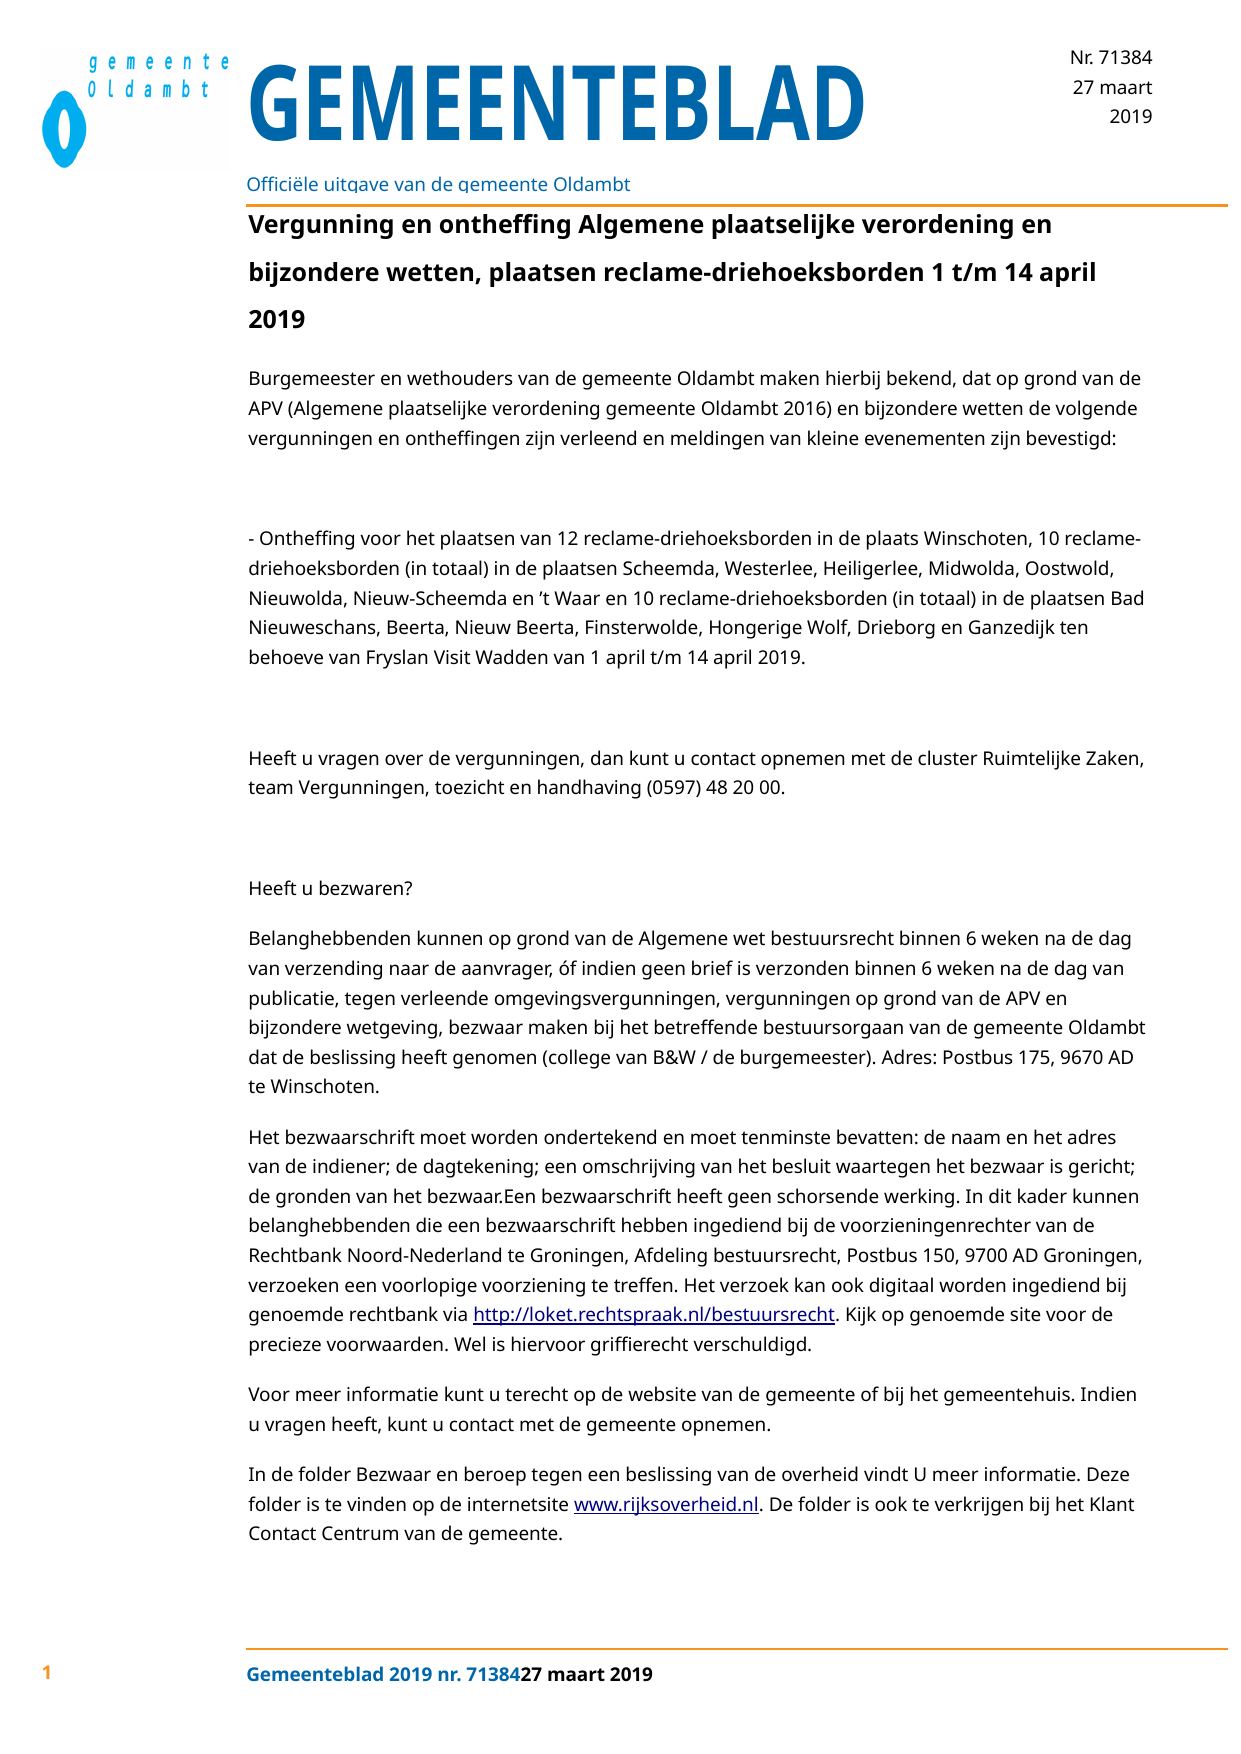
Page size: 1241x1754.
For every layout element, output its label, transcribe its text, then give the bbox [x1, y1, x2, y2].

text Burgemeester en wethouders van de gemeente Oldambt maken hierbij bekend, dat op grond van de APV (Algemene plaatselijke verordening gemeente Oldambt 2016) en bijzondere wetten de volgende vergunningen en ontheffingen zijn verleend en meldingen van kleine evenementen zijn bevestigd: [248, 366, 1152, 450]
text Vergunning en ontheffing Algemene plaatselijke verordening en bijzondere wetten, plaatsen reclame-driehoeksborden 1 t/m 14 april 2019 [248, 207, 1152, 336]
text Het bezwaarschrift moet worden ondertekend en moet tenminste bevatten: de naam en het adres van de indiener; de dagtekening; een omschrijving van het besluit waartegen het bezwaar is gericht; de gronden van het bezwaar.Een bezwaarschrift heeft geen schorsende werking. In dit kader kunnen belanghebbenden die een bezwaarschrift hebben ingediend bij de voorzieningenrechter van de Rechtbank Noord-Nederland te Groningen, Afdeling bestuursrecht, Postbus 150, 9700 AD Groningen, verzoeken een voorlopige voorziening te treffen. Het verzoek kan ook digitaal worden ingediend bij genoemde rechtbank via http://loket.rechtspraak.nl/bestuursrecht. Kijk op genoemde site voor de precieze voorwaarden. Wel is hiervoor griffierecht verschuldigd. [248, 1124, 1152, 1357]
text Voor meer informatie kunt u terecht op de website van de gemeente of bij het gemeentehuis. Indien u vragen heeft, kunt u contact met de gemeente opnemen. [248, 1381, 1152, 1437]
text - Ontheffing voor het plaatsen van 12 reclame-driehoeksborden in de plaats Winschoten, 10 reclame-driehoeksborden (in totaal) in de plaatsen Scheemda, Westerlee, Heiligerlee, Midwolda, Oostwold, Nieuwolda, Nieuw-Scheemda en ’t Waar en 10 reclame-driehoeksborden (in totaal) in de plaatsen Bad Nieuweschans, Beerta, Nieuw Beerta, Finsterwolde, Hongerige Wolf, Drieborg en Ganzedijk ten behoeve van Fryslan Visit Wadden van 1 april t/m 14 april 2019. [248, 526, 1152, 669]
text Heeft u vragen over de vergunningen, dan kunt u contact opnemen met de cluster Ruimtelijke Zaken, team Vergunningen, toezicht en handhaving (0597) 48 20 00. [248, 745, 1152, 800]
text In de folder Bezwaar en beroep tegen een beslissing van de overheid vindt U meer informatie. Deze folder is te vinden op de internetsite www.rijksoverheid.nl. De folder is ook te verkrijgen bij het Klant Contact Centrum van de gemeente. [248, 1461, 1152, 1546]
picture [41, 47, 231, 172]
text Belanghebbenden kunnen op grond van de Algemene wet bestuursrecht binnen 6 weken na de dag van verzending naar de aanvrager, óf indien geen brief is verzonden binnen 6 weken na de dag van publicatie, tegen verleende omgevingsvergunningen, vergunningen op grond van de APV en bijzondere wetgeving, bezwaar maken bij het betreffende bestuursorgaan van de gemeente Oldambt dat de beslissing heeft genomen (college van B&W / de burgemeester). Adres: Postbus 175, 9670 AD te Winschoten. [248, 926, 1152, 1099]
text Heeft u bezwaren? [248, 875, 1152, 901]
